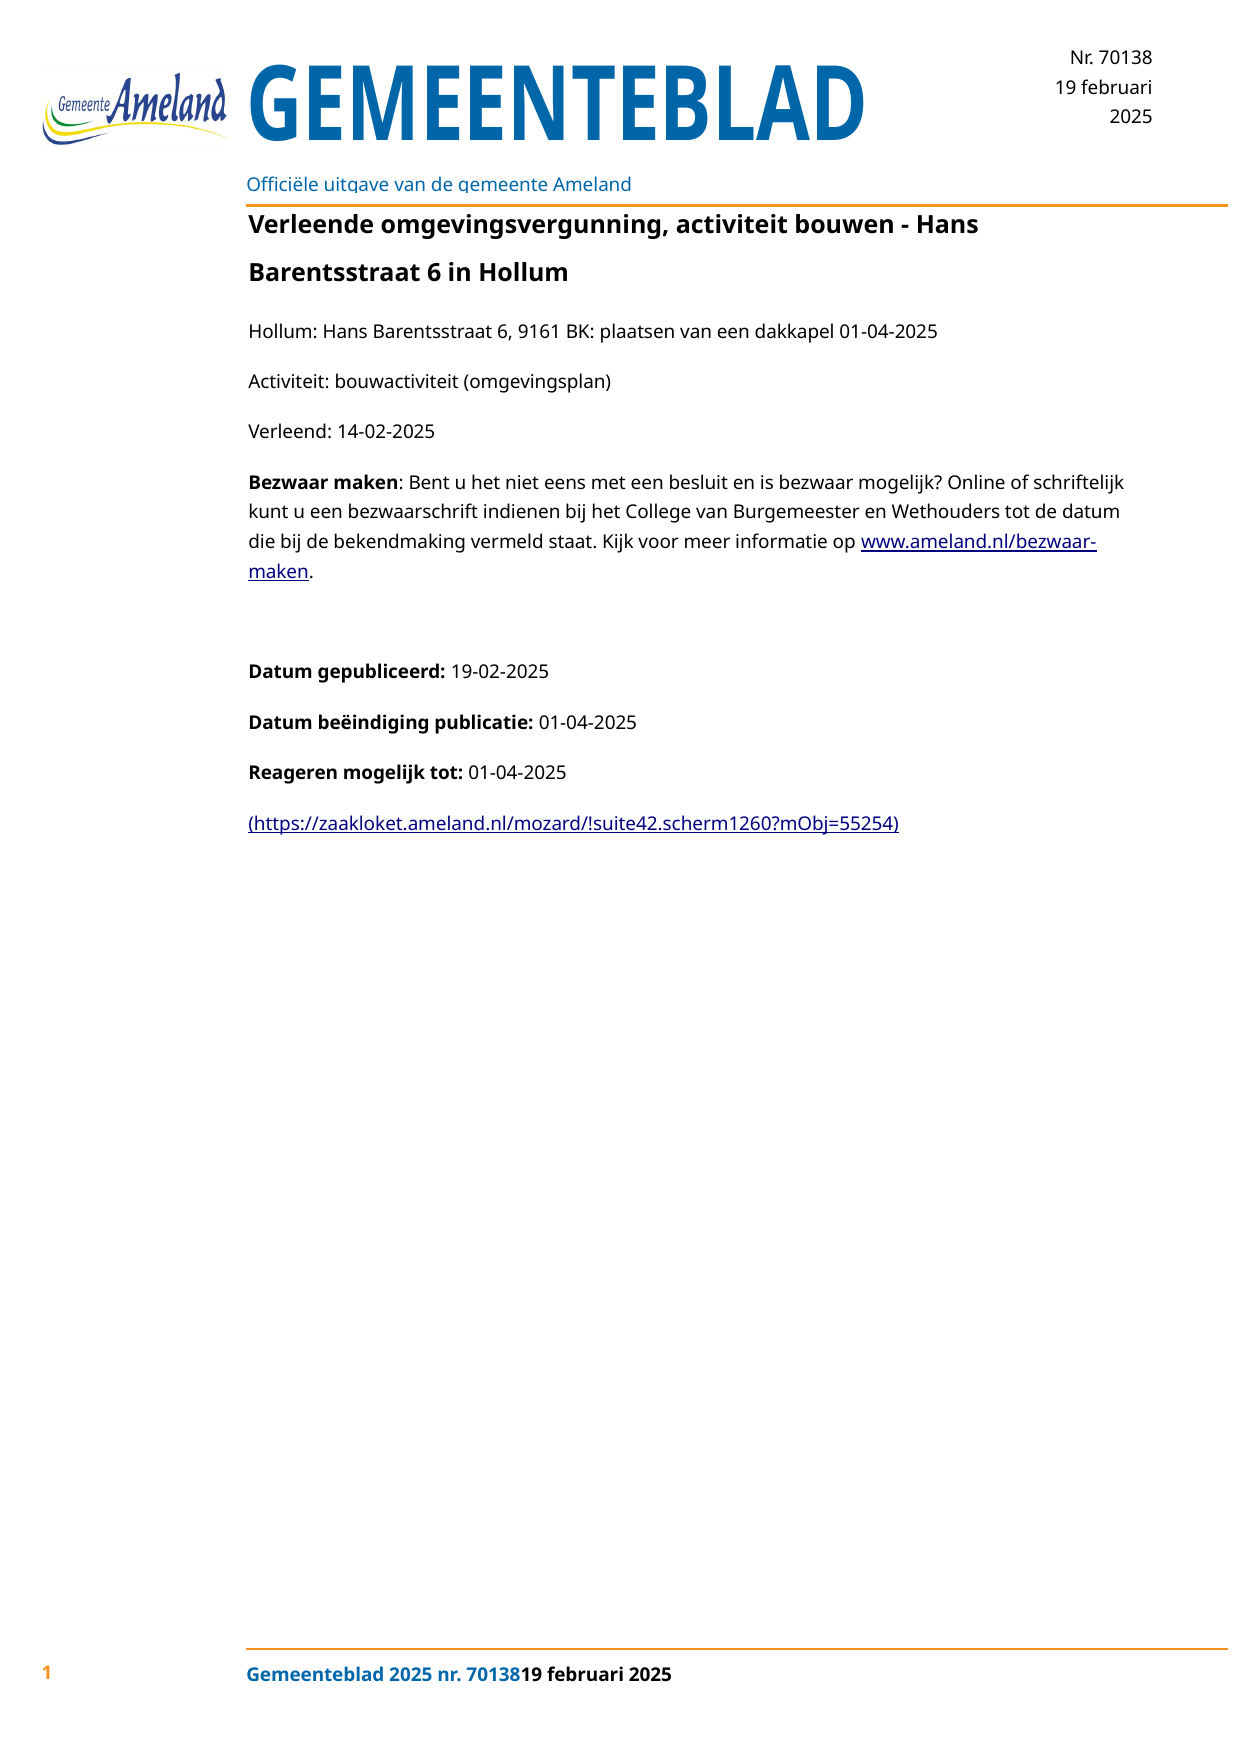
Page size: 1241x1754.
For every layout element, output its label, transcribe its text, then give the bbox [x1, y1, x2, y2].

text Verleende omgevingsvergunning, activiteit bouwen - Hans Barentsstraat 6 in Hollum [248, 207, 1152, 288]
text Activiteit: bouwactiviteit (omgevingsplan) [248, 368, 1152, 394]
text Verleend: 14-02-2025 [248, 419, 1152, 444]
picture [41, 47, 231, 172]
text Reageren mogelijk tot: 01-04-2025 [248, 759, 1152, 785]
text Datum beëindiging publicatie: 01-04-2025 [248, 709, 1152, 735]
text Hollum: Hans Barentsstraat 6, 9161 BK: plaatsen van een dakkapel 01-04-2025 [248, 318, 1152, 344]
text (https://zaakloket.ameland.nl/mozard/!suite42.scherm1260?mObj=55254) [248, 810, 1152, 836]
text Bezwaar maken: Bent u het niet eens met een besluit en is bezwaar mogelijk? Online of schriftelijk kunt u een bezwaarschrift indienen bij het College van Burgemeester en Wethouders tot de datum die bij de bekendmaking vermeld staat. Kijk voor meer informatie op www.ameland.nl/bezwaar-maken. [248, 469, 1152, 584]
text Datum gepubliceerd: 19-02-2025 [248, 659, 1152, 684]
